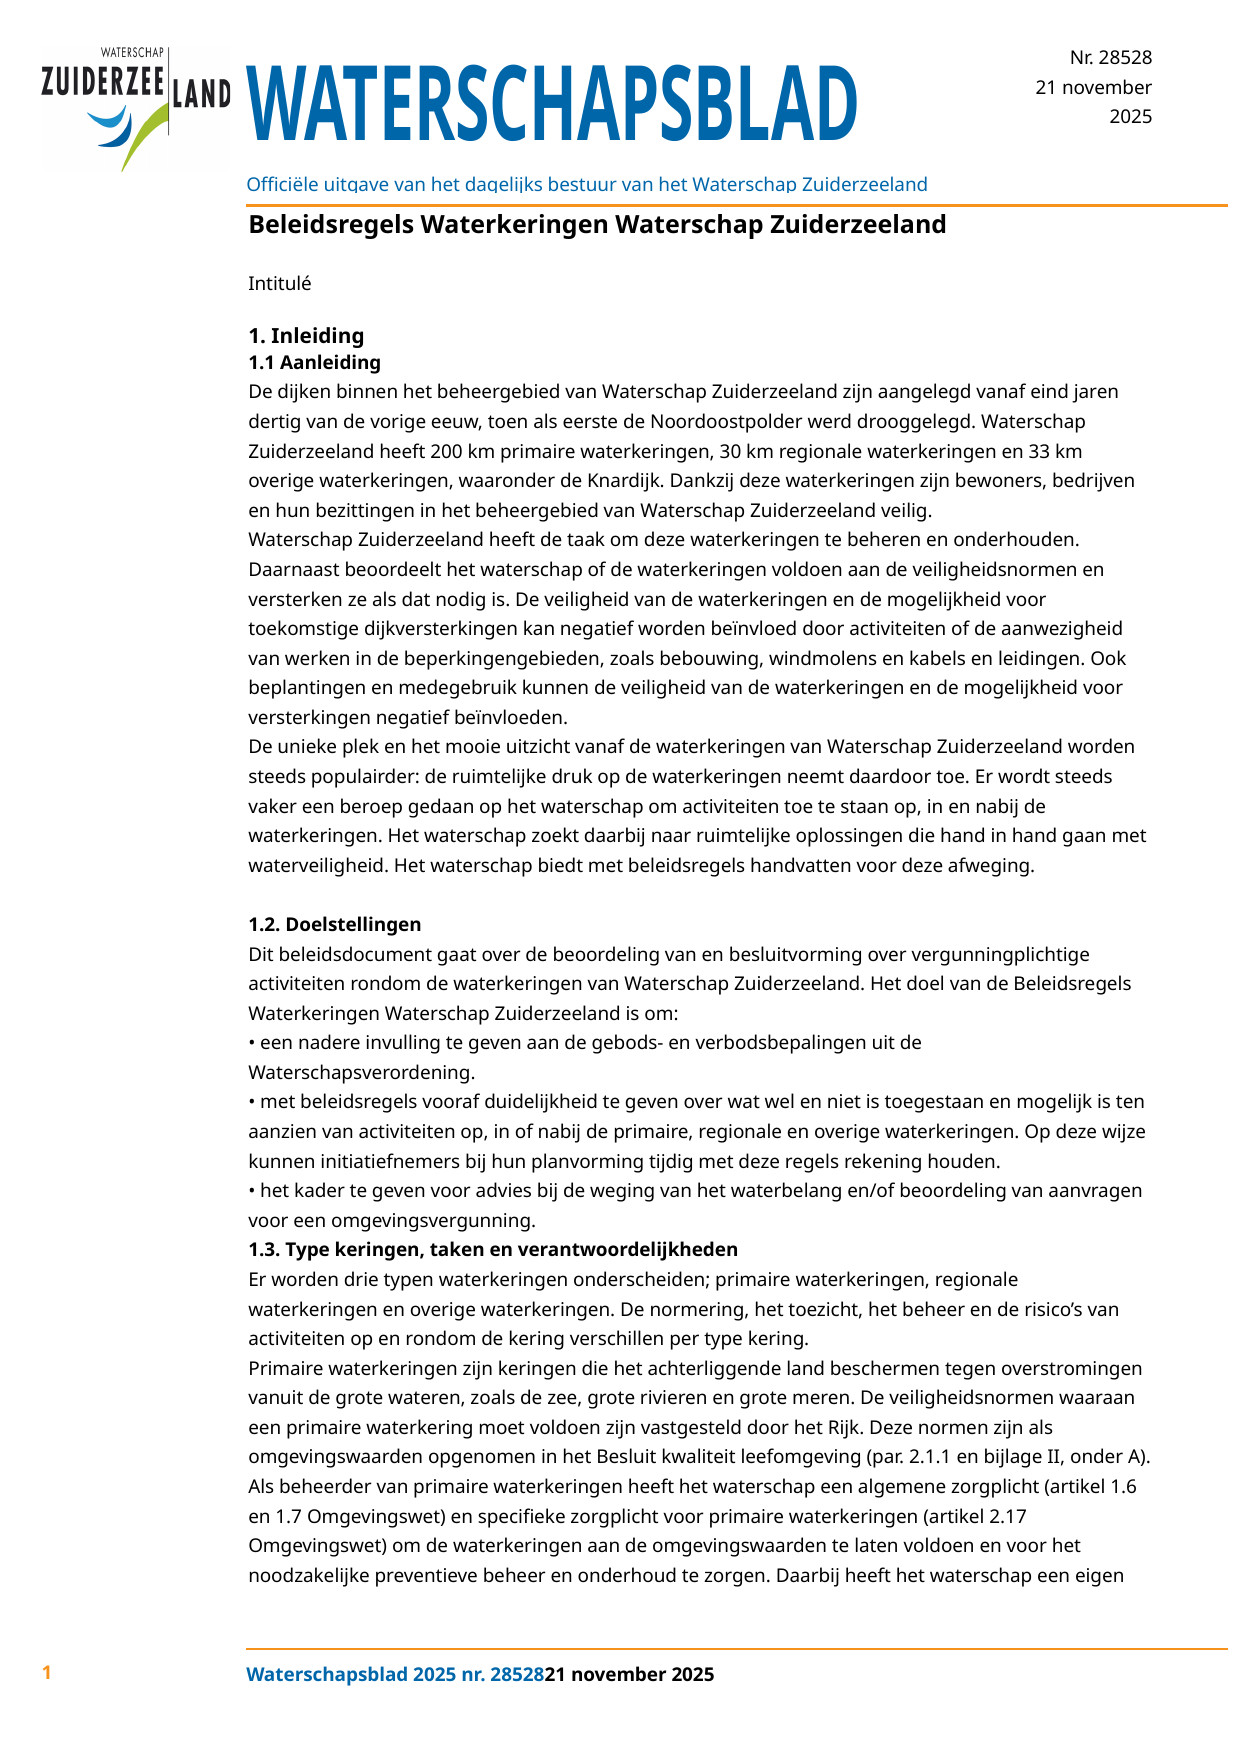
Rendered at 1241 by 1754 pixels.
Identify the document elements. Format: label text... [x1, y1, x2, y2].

picture [41, 47, 231, 172]
text 1.2. Doelstellingen [248, 911, 1152, 937]
text 1.1 Aanleiding [248, 349, 1152, 375]
text Intitulé [248, 270, 1152, 296]
text Beleidsregels Waterkeringen Waterschap Zuiderzeeland [248, 207, 1152, 241]
text Er worden drie typen waterkeringen onderscheiden; primaire waterkeringen, regionale waterkeringen en overige waterkeringen. De normering, het toezicht, het beheer en de risico’s van activiteiten op en rondom de kering verschillen per type kering. [248, 1266, 1152, 1351]
text De dijken binnen het beheergebied van Waterschap Zuiderzeeland zijn aangelegd vanaf eind jaren dertig van de vorige eeuw, toen als eerste de Noordoostpolder werd drooggelegd. Waterschap Zuiderzeeland heeft 200 km primaire waterkeringen, 30 km regionale waterkeringen en 33 km overige waterkeringen, waaronder de Knardijk. Dankzij deze waterkeringen zijn bewoners, bedrijven en hun bezittingen in het beheergebied van Waterschap Zuiderzeeland veilig. [248, 379, 1152, 523]
text • het kader te geven voor advies bij de weging van het waterbelang en/of beoordeling van aanvragen voor een omgevingsvergunning. [248, 1177, 1152, 1233]
text De unieke plek en het mooie uitzicht vanaf de waterkeringen van Waterschap Zuiderzeeland worden steeds populairder: de ruimtelijke druk op de waterkeringen neemt daardoor toe. Er wordt steeds vaker een beroep gedaan op het waterschap om activiteiten toe te staan op, in en nabij de waterkeringen. Het waterschap zoekt daarbij naar ruimtelijke oplossingen die hand in hand gaan met waterveiligheid. Het waterschap biedt met beleidsregels handvatten voor deze afweging. [248, 734, 1152, 878]
text Waterschap Zuiderzeeland heeft de taak om deze waterkeringen te beheren en onderhouden. Daarnaast beoordeelt het waterschap of de waterkeringen voldoen aan de veiligheidsnormen en versterken ze als dat nodig is. De veiligheid van de waterkeringen en de mogelijkheid voor toekomstige dijkversterkingen kan negatief worden beïnvloed door activiteiten of de aanwezigheid van werken in de beperkingengebieden, zoals bebouwing, windmolens en kabels en leidingen. Ook beplantingen en medegebruik kunnen de veiligheid van de waterkeringen en de mogelijkheid voor versterkingen negatief beïnvloeden. [248, 527, 1152, 730]
text 1.3. Type keringen, taken en verantwoordelijkheden [248, 1237, 1152, 1262]
text 1. Inleiding [248, 321, 1152, 349]
text • met beleidsregels vooraf duidelijkheid te geven over wat wel en niet is toegestaan en mogelijk is ten aanzien van activiteiten op, in of nabij de primaire, regionale en overige waterkeringen. Op deze wijze kunnen initiatiefnemers bij hun planvorming tijdig met deze regels rekening houden. [248, 1089, 1152, 1174]
text • een nadere invulling te geven aan de gebods- en verbodsbepalingen uit de Waterschapsverordening. [248, 1029, 1152, 1085]
text Dit beleidsdocument gaat over de beoordeling van en besluitvorming over vergunningplichtige activiteiten rondom de waterkeringen van Waterschap Zuiderzeeland. Het doel van de Beleidsregels Waterkeringen Waterschap Zuiderzeeland is om: [248, 941, 1152, 1026]
text Primaire waterkeringen zijn keringen die het achterliggende land beschermen tegen overstromingen vanuit de grote wateren, zoals de zee, grote rivieren en grote meren. De veiligheidsnormen waaraan een primaire waterkering moet voldoen zijn vastgesteld door het Rijk. Deze normen zijn als omgevingswaarden opgenomen in het Besluit kwaliteit leefomgeving (par. 2.1.1 en bijlage II, onder A). Als beheerder van primaire waterkeringen heeft het waterschap een algemene zorgplicht (artikel 1.6 en 1.7 Omgevingswet) en specifieke zorgplicht voor primaire waterkeringen (artikel 2.17 Omgevingswet) om de waterkeringen aan de omgevingswaarden te laten voldoen en voor het noodzakelijke preventieve beheer en onderhoud te zorgen. Daarbij heeft het waterschap een eigen [248, 1355, 1152, 1588]
